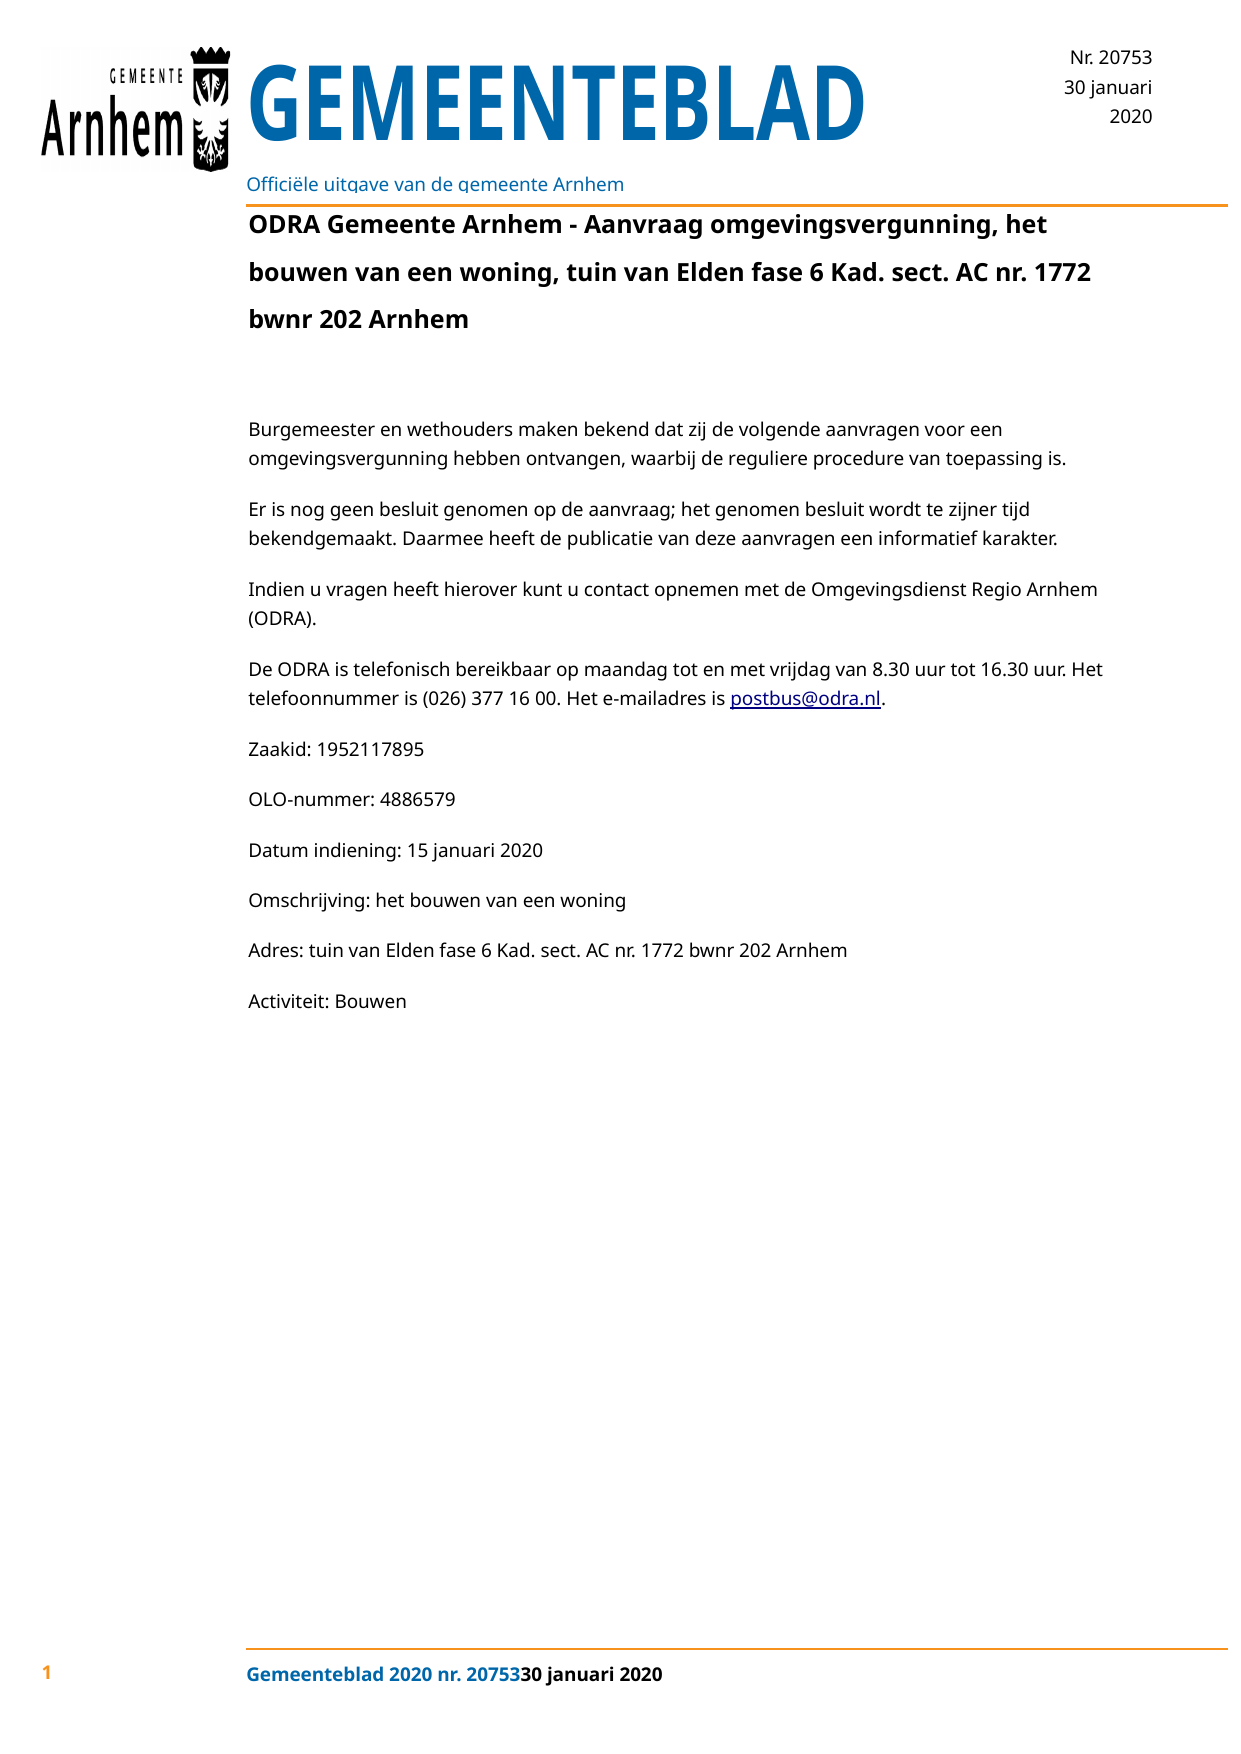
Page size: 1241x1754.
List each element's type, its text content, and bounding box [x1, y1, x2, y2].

text Er is nog geen besluit genomen op de aanvraag; het genomen besluit wordt te zijner tijd bekendgemaakt. Daarmee heeft de publicatie van deze aanvragen een informatief karakter. [248, 496, 1152, 551]
text Zaakid: 1952117895 [248, 736, 1152, 762]
text ODRA Gemeente Arnhem - Aanvraag omgevingsvergunning, het bouwen van een woning, tuin van Elden fase 6 Kad. sect. AC nr. 1772 bwnr 202 Arnhem [248, 207, 1152, 336]
text Adres: tuin van Elden fase 6 Kad. sect. AC nr. 1772 bwnr 202 Arnhem [248, 938, 1152, 963]
picture [41, 47, 231, 172]
text Burgemeester en wethouders maken bekend dat zij de volgende aanvragen voor een omgevingsvergunning hebben ontvangen, waarbij de reguliere procedure van toepassing is. [248, 416, 1152, 471]
text Omschrijving: het bouwen van een woning [248, 887, 1152, 913]
text Indien u vragen heeft hierover kunt u contact opnemen met de Omgevingsdienst Regio Arnhem (ODRA). [248, 576, 1152, 631]
text OLO-nummer: 4886579 [248, 786, 1152, 812]
text De ODRA is telefonisch bereikbaar op maandag tot en met vrijdag van 8.30 uur tot 16.30 uur. Het telefoonnummer is (026) 377 16 00. Het e-mailadres is postbus@odra.nl. [248, 656, 1152, 711]
text Activiteit: Bouwen [248, 988, 1152, 1014]
text Datum indiening: 15 januari 2020 [248, 837, 1152, 862]
